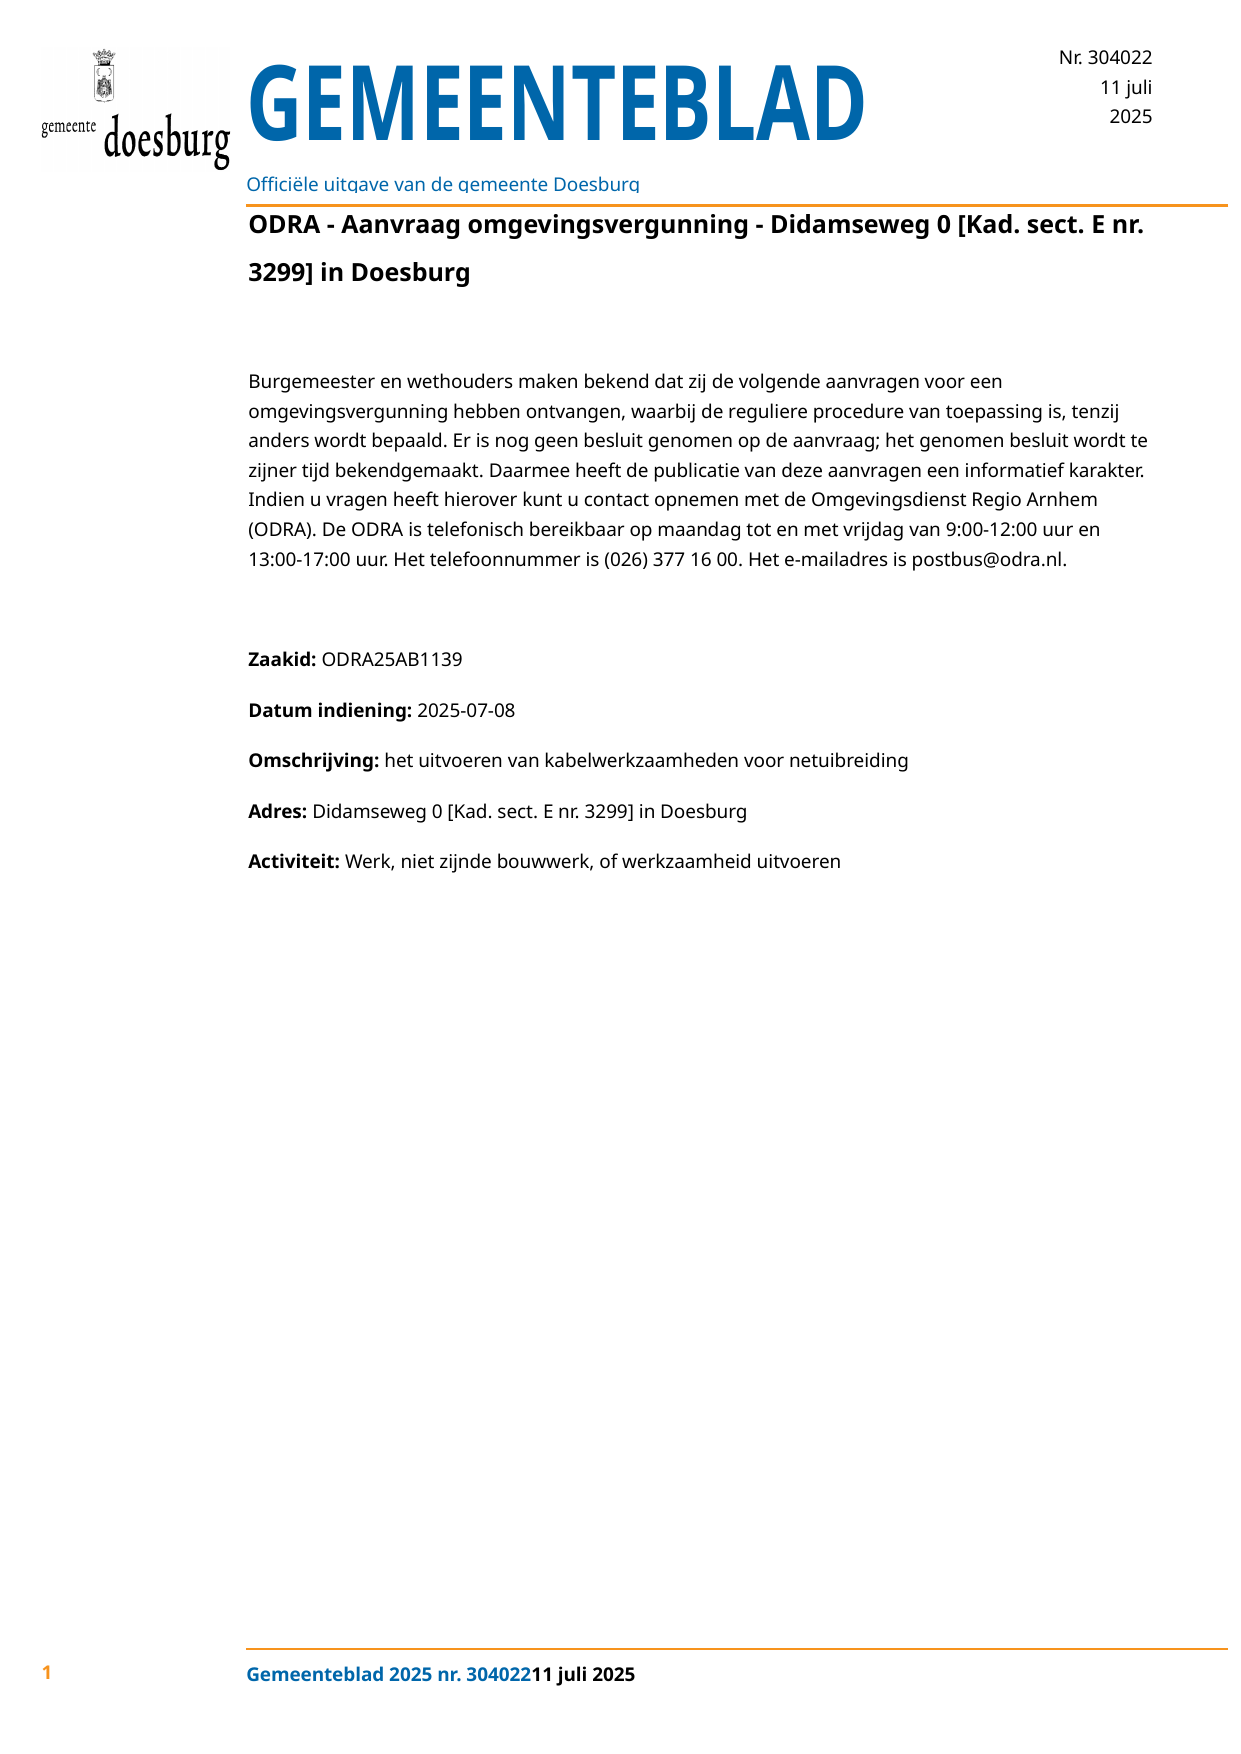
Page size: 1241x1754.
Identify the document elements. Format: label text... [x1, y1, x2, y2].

text ODRA - Aanvraag omgevingsvergunning - Didamseweg 0 [Kad. sect. E nr. 3299] in Doesburg [248, 207, 1152, 288]
text Adres: Didamseweg 0 [Kad. sect. E nr. 3299] in Doesburg [248, 798, 1152, 824]
text Zaakid: ODRA25AB1139 [248, 647, 1152, 672]
text Activiteit: Werk, niet zijnde bouwwerk, of werkzaamheid uitvoeren [248, 848, 1152, 874]
picture [41, 47, 231, 172]
text Omschrijving: het uitvoeren van kabelwerkzaamheden voor netuibreiding [248, 747, 1152, 773]
text Datum indiening: 2025-07-08 [248, 697, 1152, 723]
text Burgemeester en wethouders maken bekend dat zij de volgende aanvragen voor een omgevingsvergunning hebben ontvangen, waarbij de reguliere procedure van toepassing is, tenzij anders wordt bepaald. Er is nog geen besluit genomen op de aanvraag; het genomen besluit wordt te zijner tijd bekendgemaakt. Daarmee heeft de publicatie van deze aanvragen een informatief karakter. Indien u vragen heeft hierover kunt u contact opnemen met de Omgevingsdienst Regio Arnhem (ODRA). De ODRA is telefonisch bereikbaar op maandag tot en met vrijdag van 9:00-12:00 uur en 13:00-17:00 uur. Het telefoonnummer is (026) 377 16 00. Het e-mailadres is postbus@odra.nl. [248, 368, 1152, 572]
